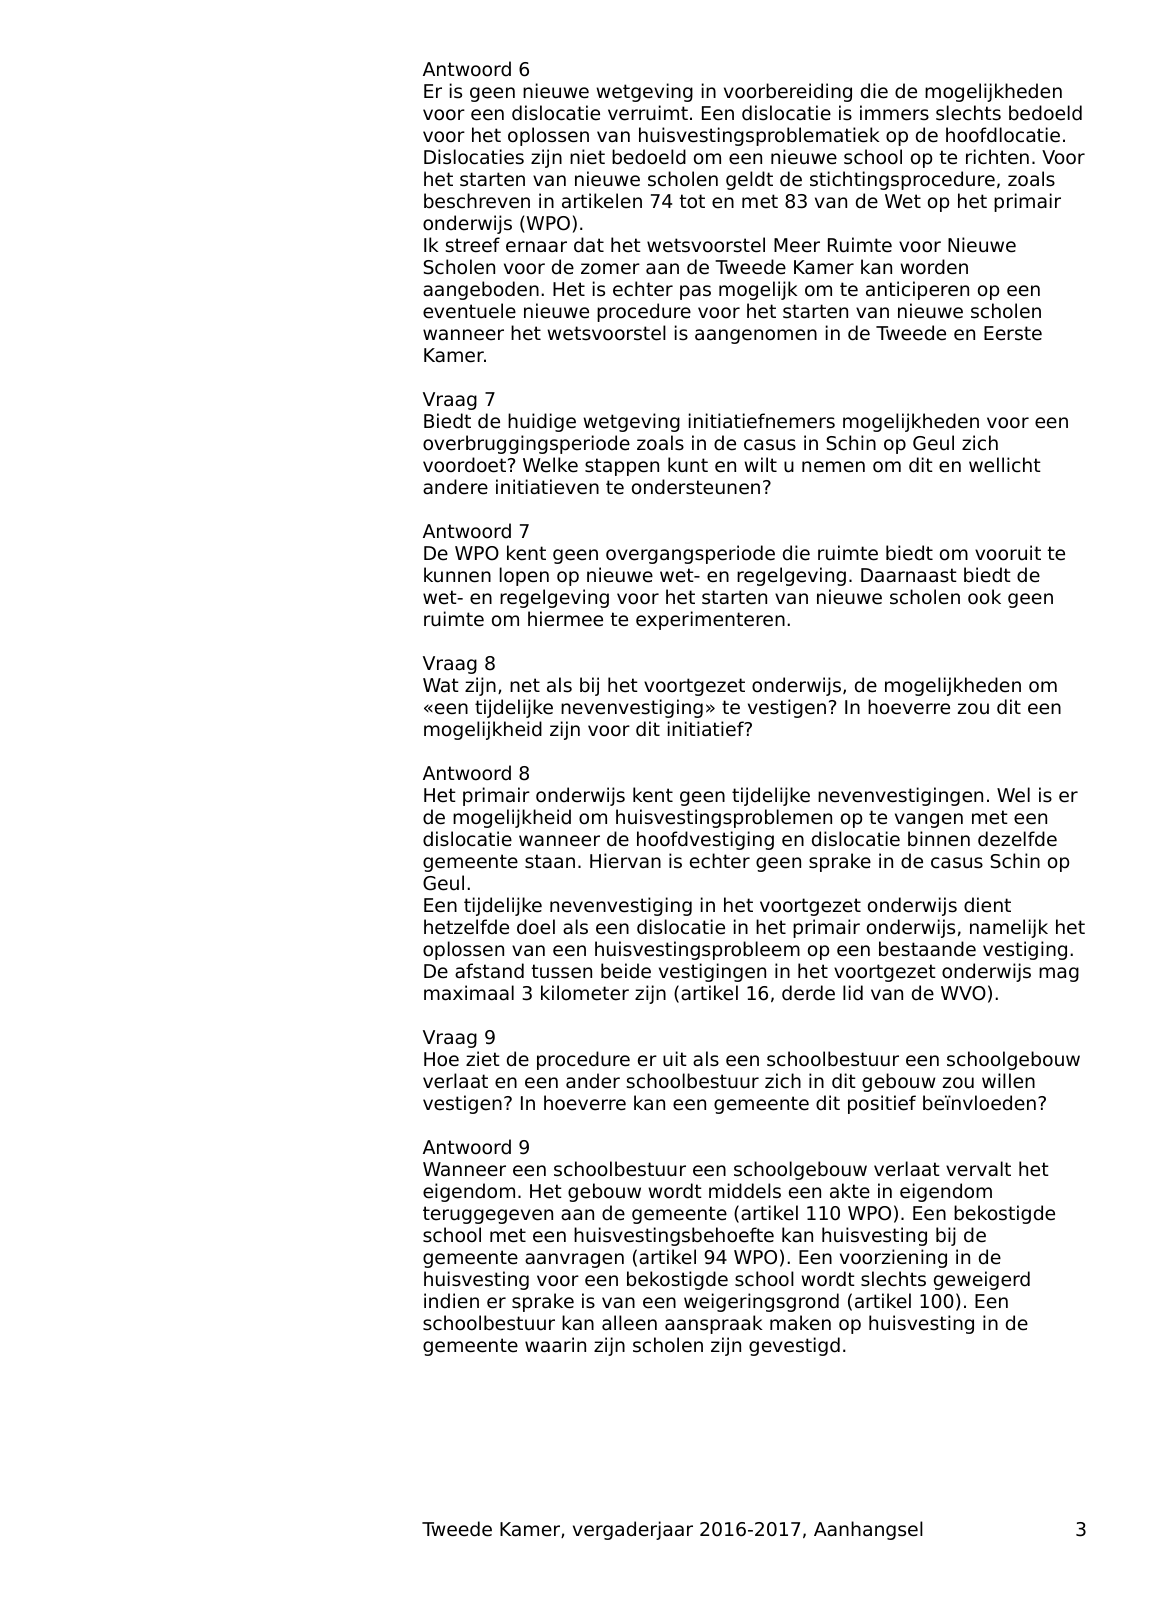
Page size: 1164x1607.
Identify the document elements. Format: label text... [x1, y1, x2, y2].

text Wat zijn, net als bij het voortgezet onderwijs, de mogelijkheden om «een tijdelijke nevenvestiging» te vestigen? In hoeverre zou dit een mogelijkheid zijn voor dit initiatief? [422, 675, 1087, 741]
text Het primair onderwijs kent geen tijdelijke nevenvestigingen. Wel is er de mogelijkheid om huisvestingsproblemen op te vangen met een dislocatie wanneer de hoofdvestiging en dislocatie binnen dezelfde gemeente staan. Hiervan is echter geen sprake in de casus Schin op Geul. [422, 785, 1087, 895]
text Er is geen nieuwe wetgeving in voorbereiding die de mogelijkheden voor een dislocatie verruimt. Een dislocatie is immers slechts bedoeld voor het oplossen van huisvestingsproblematiek op de hoofdlocatie. Dislocaties zijn niet bedoeld om een nieuwe school op te richten. Voor het starten van nieuwe scholen geldt de stichtingsprocedure, zoals beschreven in artikelen 74 tot en met 83 van de Wet op het primair onderwijs (WPO). [422, 81, 1087, 235]
text Antwoord 8 [422, 763, 1087, 785]
text Biedt de huidige wetgeving initiatiefnemers mogelijkheden voor een overbruggingsperiode zoals in de casus in Schin op Geul zich voordoet? Welke stappen kunt en wilt u nemen om dit en wellicht andere initiatieven te ondersteunen? [422, 411, 1087, 499]
text Een tijdelijke nevenvestiging in het voortgezet onderwijs dient hetzelfde doel als een dislocatie in het primair onderwijs, namelijk het oplossen van een huisvestingsprobleem op een bestaande vestiging. De afstand tussen beide vestigingen in het voortgezet onderwijs mag maximaal 3 kilometer zijn (artikel 16, derde lid van de WVO). [422, 895, 1087, 1005]
text Antwoord 6 [422, 59, 1087, 81]
text Vraag 7 [422, 389, 1087, 411]
text Hoe ziet de procedure er uit als een schoolbestuur een schoolgebouw verlaat en een ander schoolbestuur zich in dit gebouw zou willen vestigen? In hoeverre kan een gemeente dit positief beïnvloeden? [422, 1049, 1087, 1115]
text De WPO kent geen overgangsperiode die ruimte biedt om vooruit te kunnen lopen op nieuwe wet- en regelgeving. Daarnaast biedt de wet- en regelgeving voor het starten van nieuwe scholen ook geen ruimte om hiermee te experimenteren. [422, 543, 1087, 631]
text Vraag 8 [422, 653, 1087, 675]
text Wanneer een schoolbestuur een schoolgebouw verlaat vervalt het eigendom. Het gebouw wordt middels een akte in eigendom teruggegeven aan de gemeente (artikel 110 WPO). Een bekostigde school met een huisvestingsbehoefte kan huisvesting bij de gemeente aanvragen (artikel 94 WPO). Een voorziening in de huisvesting voor een bekostigde school wordt slechts geweigerd indien er sprake is van een weigeringsgrond (artikel 100). Een schoolbestuur kan alleen aanspraak maken op huisvesting in de gemeente waarin zijn scholen zijn gevestigd. [422, 1159, 1087, 1357]
text Antwoord 9 [422, 1137, 1087, 1159]
text Antwoord 7 [422, 521, 1087, 543]
text Vraag 9 [422, 1027, 1087, 1049]
text Ik streef ernaar dat het wetsvoorstel Meer Ruimte voor Nieuwe Scholen voor de zomer aan de Tweede Kamer kan worden aangeboden. Het is echter pas mogelijk om te anticiperen op een eventuele nieuwe procedure voor het starten van nieuwe scholen wanneer het wetsvoorstel is aangenomen in de Tweede en Eerste Kamer. [422, 235, 1087, 367]
